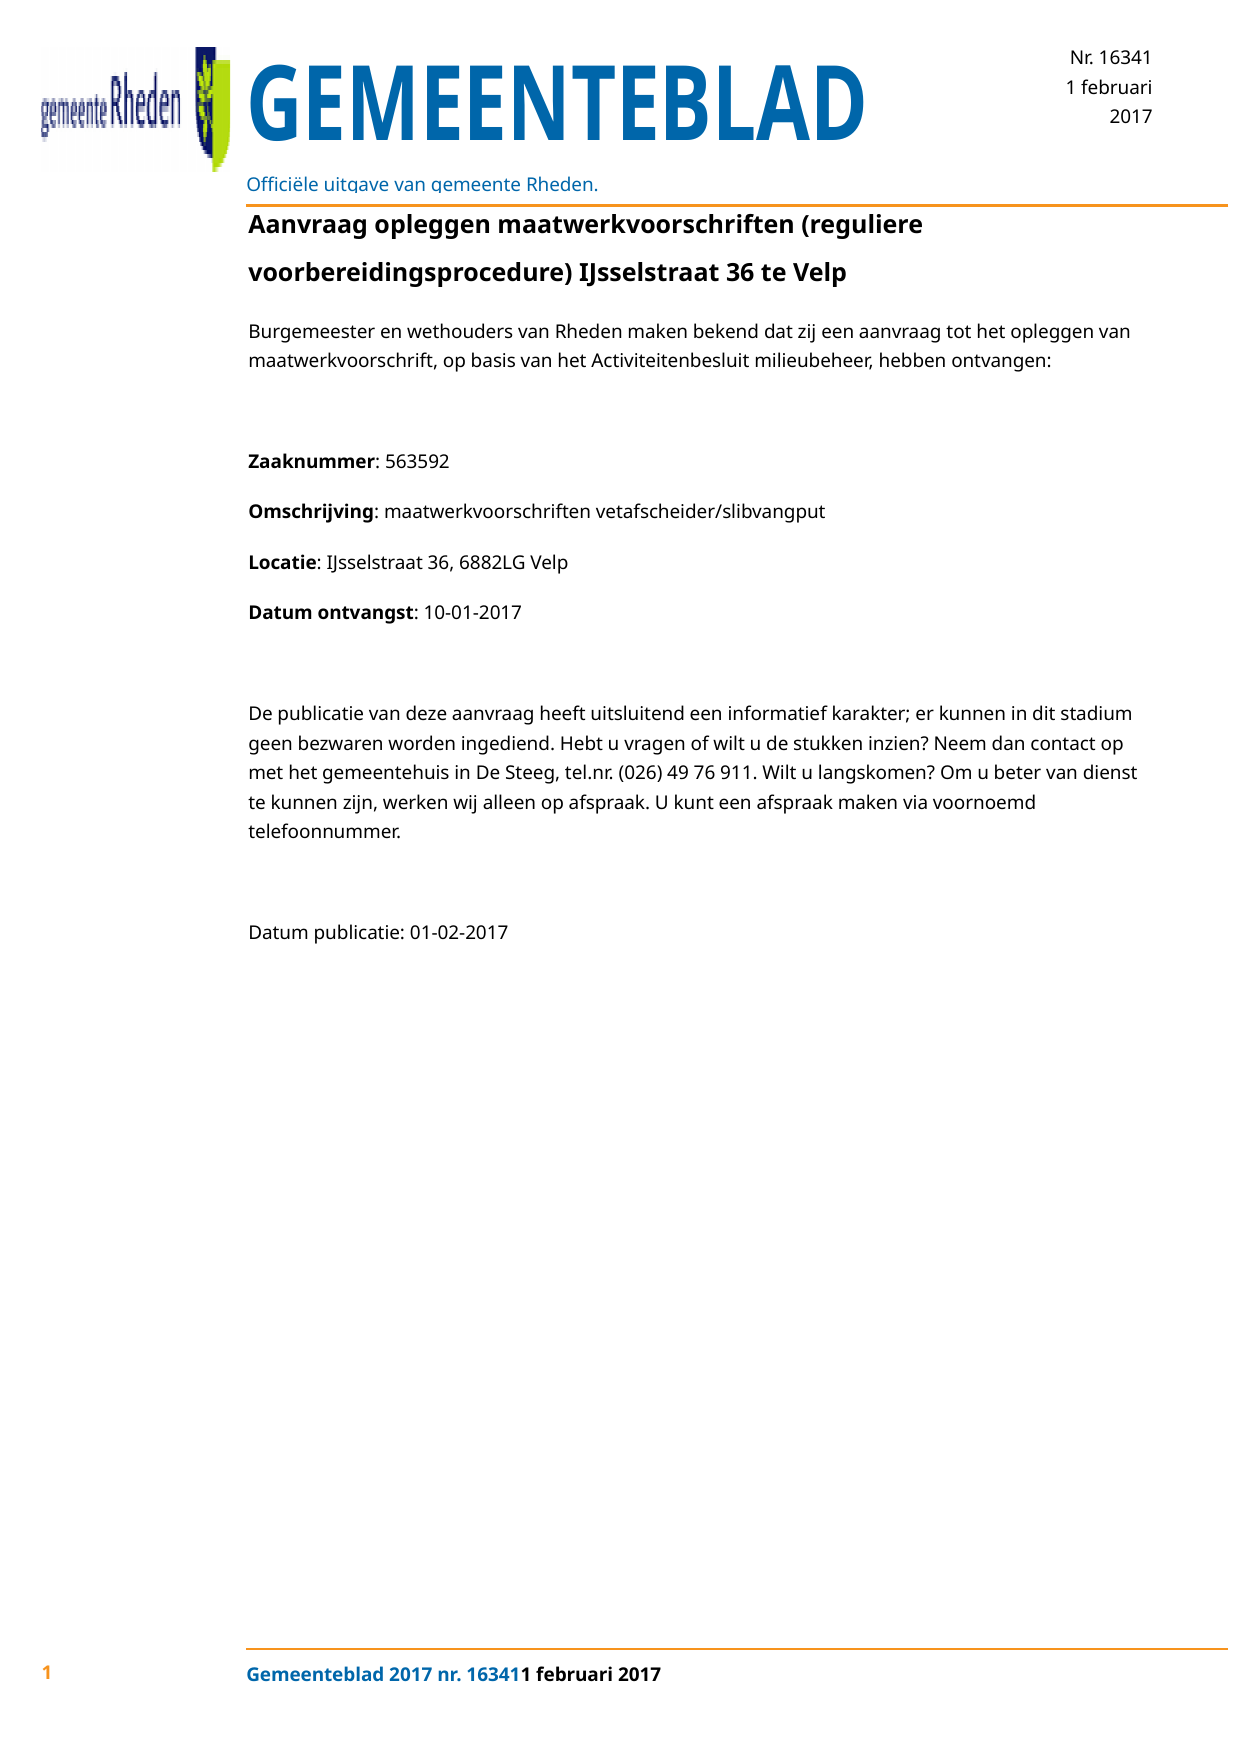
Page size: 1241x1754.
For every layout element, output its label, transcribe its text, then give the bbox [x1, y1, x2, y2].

text Burgemeester en wethouders van Rheden maken bekend dat zij een aanvraag tot het opleggen van maatwerkvoorschrift, op basis van het Activiteitenbesluit milieubeheer, hebben ontvangen: [248, 318, 1152, 373]
text Aanvraag opleggen maatwerkvoorschriften (reguliere voorbereidingsprocedure) IJsselstraat 36 te Velp [248, 207, 1152, 288]
text Datum ontvangst: 10-01-2017 [248, 599, 1152, 625]
text Locatie: IJsselstraat 36, 6882LG Velp [248, 549, 1152, 575]
text Zaaknummer: 563592 [248, 448, 1152, 474]
text Omschrijving: maatwerkvoorschriften vetafscheider/slibvangput [248, 499, 1152, 524]
text De publicatie van deze aanvraag heeft uitsluitend een informatief karakter; er kunnen in dit stadium geen bezwaren worden ingediend. Hebt u vragen of wilt u de stukken inzien? Neem dan contact op met het gemeentehuis in De Steeg, tel.nr. (026) 49 76 911. Wilt u langskomen? Om u beter van dienst te kunnen zijn, werken wij alleen op afspraak. U kunt een afspraak maken via voornoemd telefoonnummer. [248, 700, 1152, 844]
text Datum publicatie: 01-02-2017 [248, 919, 1152, 945]
picture [41, 47, 231, 172]
